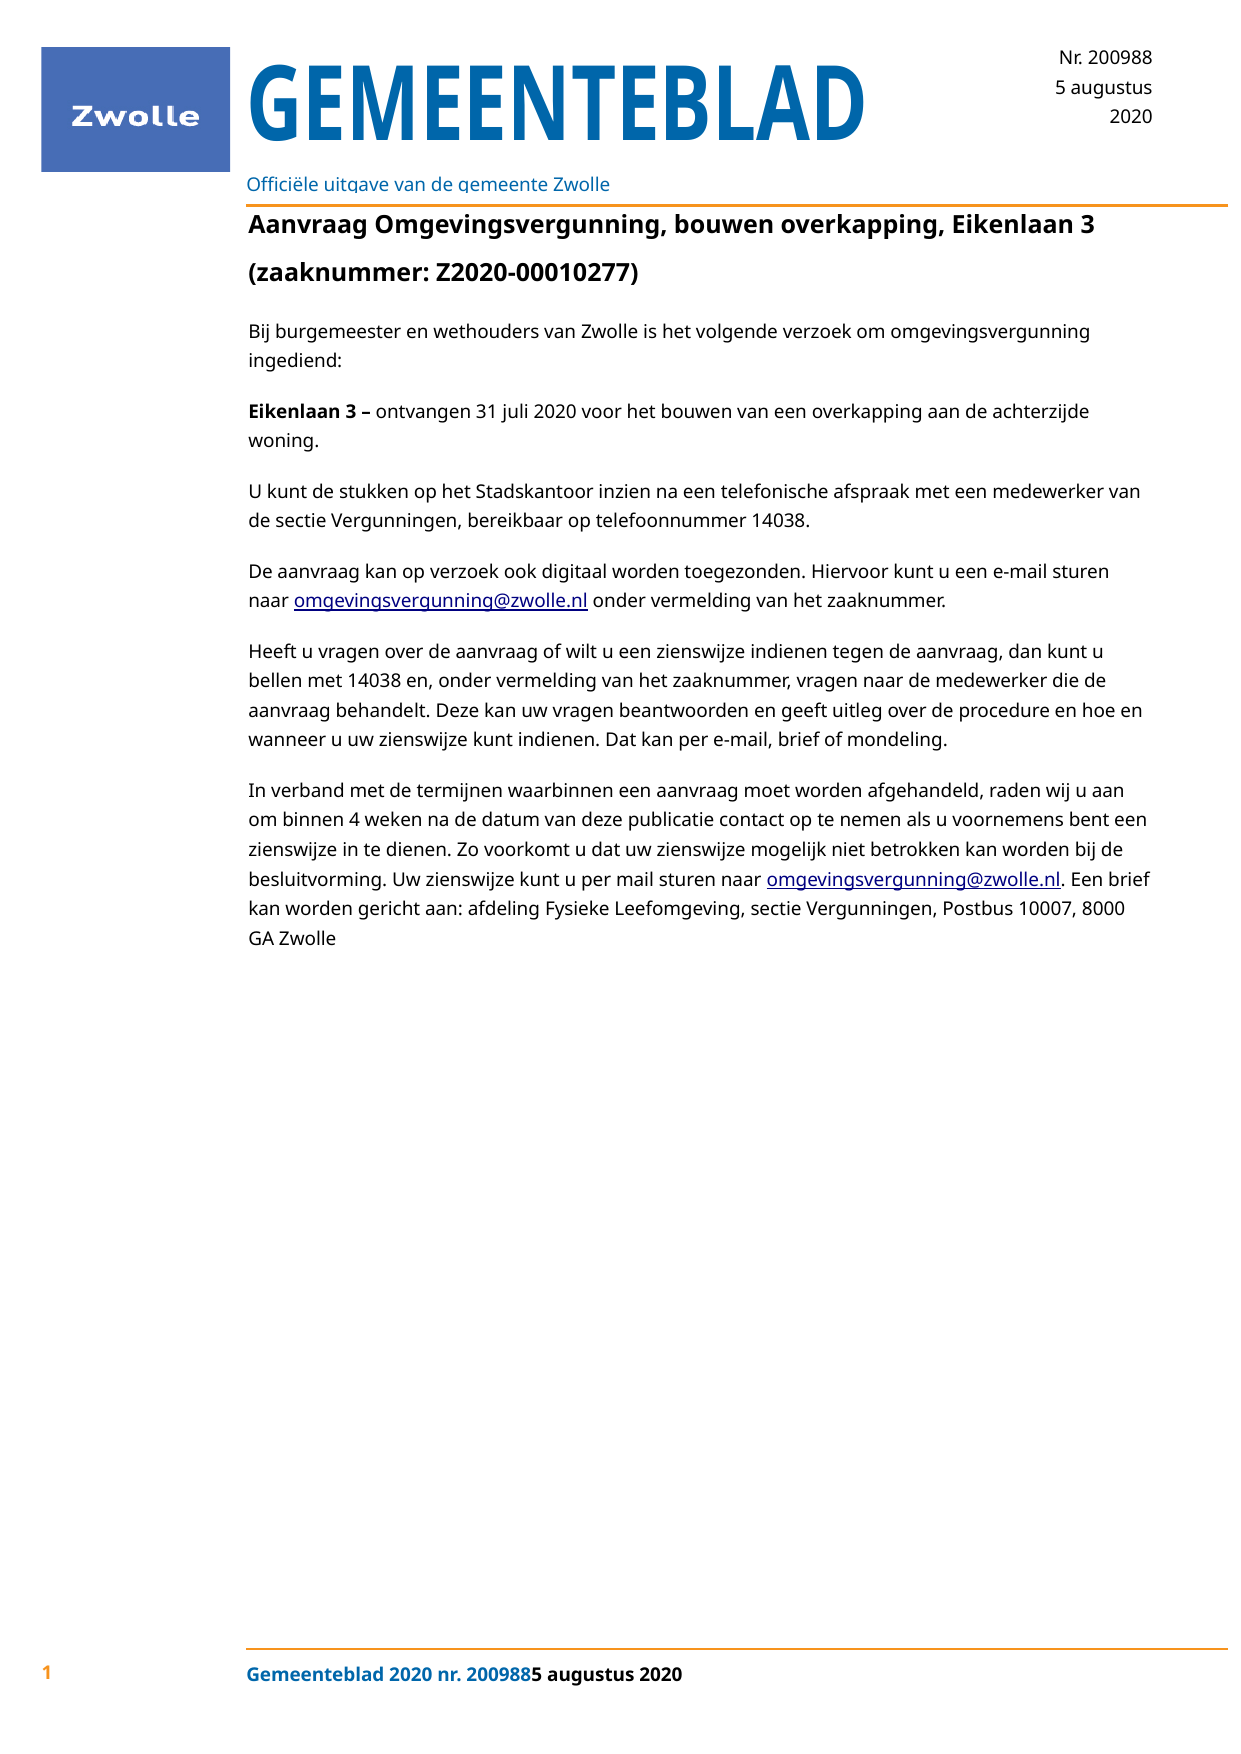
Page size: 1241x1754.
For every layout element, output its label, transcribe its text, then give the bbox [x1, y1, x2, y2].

text Aanvraag Omgevingsvergunning, bouwen overkapping, Eikenlaan 3 (zaaknummer: Z2020-00010277) [248, 207, 1152, 288]
text In verband met de termijnen waarbinnen een aanvraag moet worden afgehandeld, raden wij u aan om binnen 4 weken na de datum van deze publicatie contact op te nemen als u voornemens bent een zienswijze in te dienen. Zo voorkomt u dat uw zienswijze mogelijk niet betrokken kan worden bij de besluitvorming. Uw zienswijze kunt u per mail sturen naar omgevingsvergunning@zwolle.nl. Een brief kan worden gericht aan: afdeling Fysieke Leefomgeving, sectie Vergunningen, Postbus 10007, 8000 GA Zwolle [248, 777, 1152, 951]
picture [41, 47, 231, 172]
text Heeft u vragen over de aanvraag of wilt u een zienswijze indienen tegen de aanvraag, dan kunt u bellen met 14038 en, onder vermelding van het zaaknummer, vragen naar de medewerker die de aanvraag behandelt. Deze kan uw vragen beantwoorden en geeft uitleg over de procedure en hoe en wanneer u uw zienswijze kunt indienen. Dat kan per e-mail, brief of mondeling. [248, 638, 1152, 752]
text De aanvraag kan op verzoek ook digitaal worden toegezonden. Hiervoor kunt u een e-mail sturen naar omgevingsvergunning@zwolle.nl onder vermelding van het zaaknummer. [248, 558, 1152, 613]
text Eikenlaan 3 – ontvangen 31 juli 2020 voor het bouwen van een overkapping aan de achterzijde woning. [248, 398, 1152, 453]
text U kunt de stukken op het Stadskantoor inzien na een telefonische afspraak met een medewerker van de sectie Vergunningen, bereikbaar op telefoonnummer 14038. [248, 478, 1152, 533]
text Bij burgemeester en wethouders van Zwolle is het volgende verzoek om omgevingsvergunning ingediend: [248, 318, 1152, 373]
